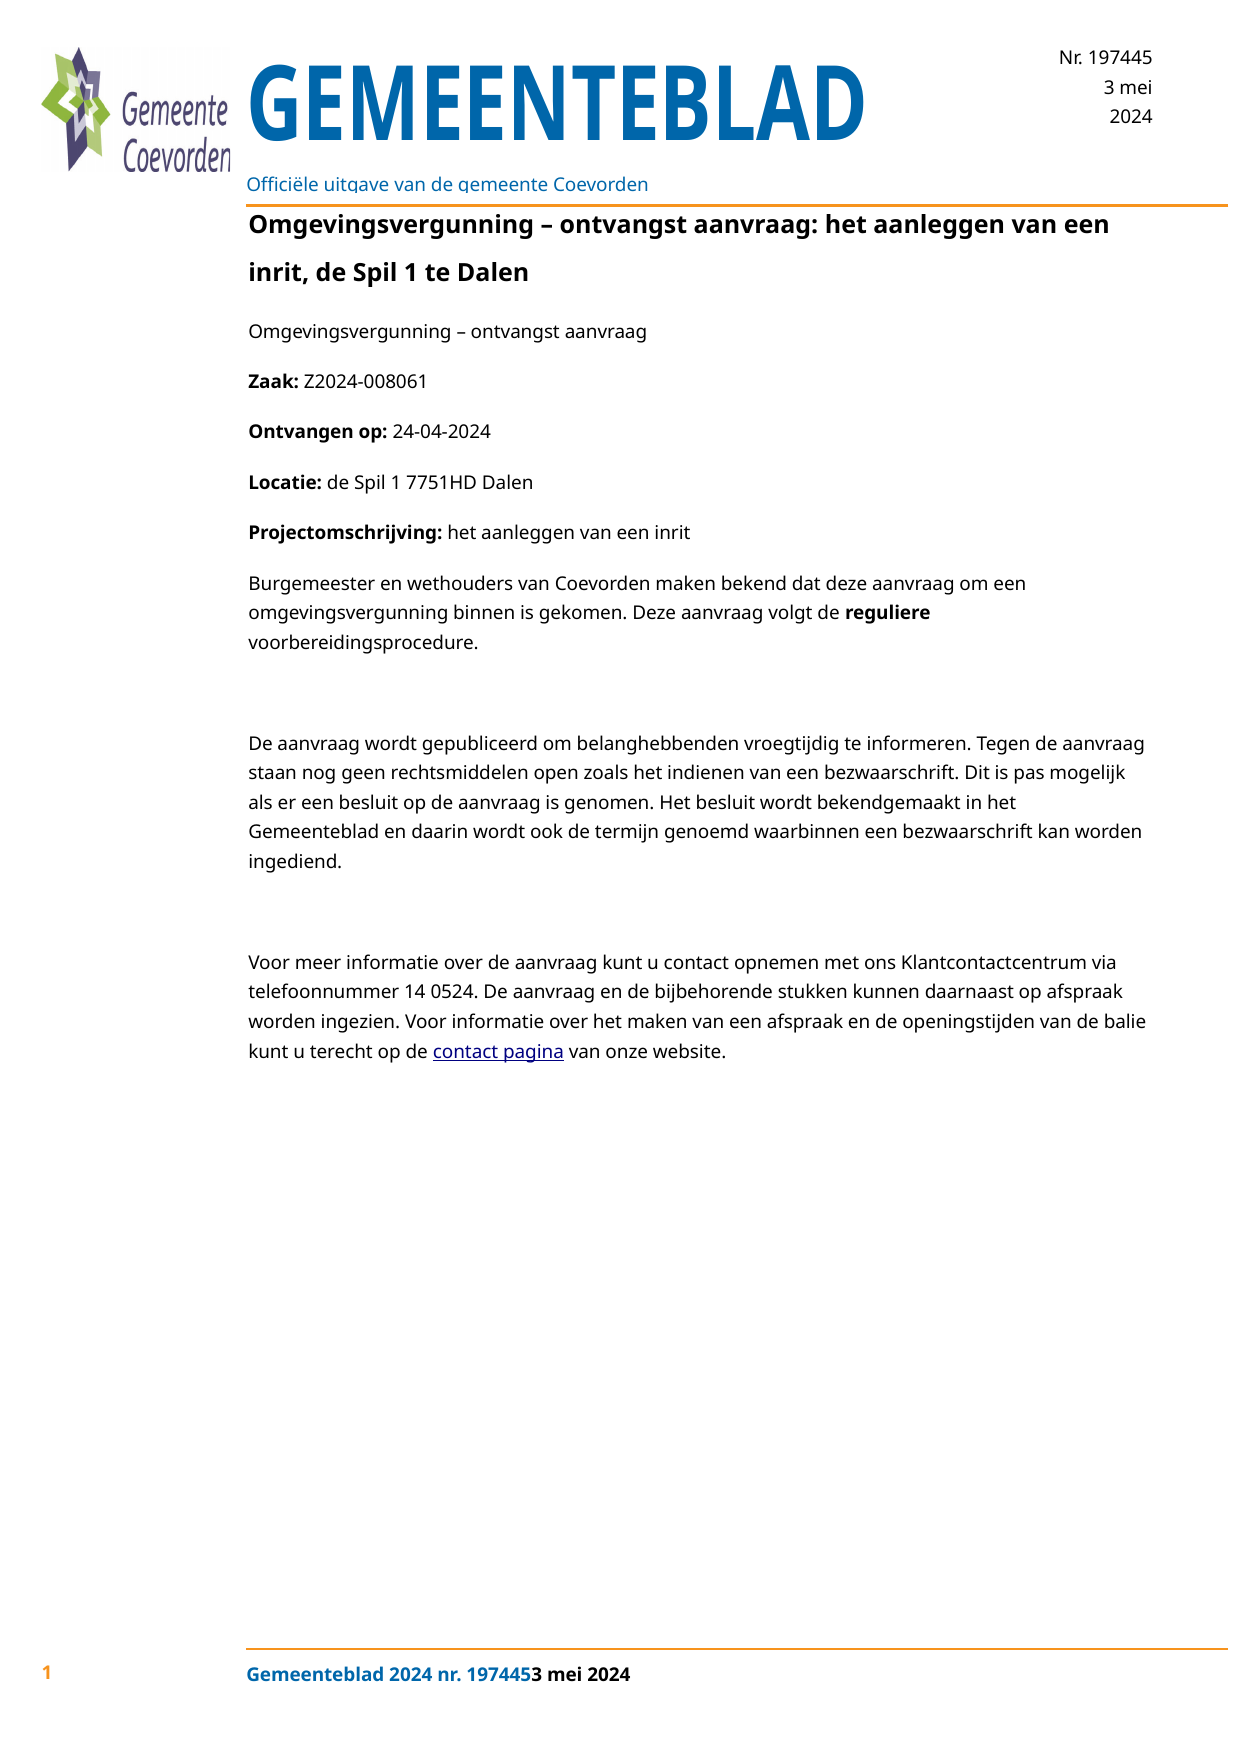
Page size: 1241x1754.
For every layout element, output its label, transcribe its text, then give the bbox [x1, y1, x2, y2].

text De aanvraag wordt gepubliceerd om belanghebbenden vroegtijdig te informeren. Tegen de aanvraag staan nog geen rechtsmiddelen open zoals het indienen van een bezwaarschrift. Dit is pas mogelijk als er een besluit op de aanvraag is genomen. Het besluit wordt bekendgemaakt in het Gemeenteblad en daarin wordt ook de termijn genoemd waarbinnen een bezwaarschrift kan worden ingediend. [248, 730, 1152, 874]
text Zaak: Z2024-008061 [248, 368, 1152, 394]
picture [41, 47, 231, 172]
text Ontvangen op: 24-04-2024 [248, 419, 1152, 444]
text Burgemeester en wethouders van Coevorden maken bekend dat deze aanvraag om een omgevingsvergunning binnen is gekomen. Deze aanvraag volgt de reguliere voorbereidingsprocedure. [248, 570, 1152, 655]
text Locatie: de Spil 1 7751HD Dalen [248, 469, 1152, 495]
text Omgevingsvergunning – ontvangst aanvraag [248, 318, 1152, 344]
text Omgevingsvergunning – ontvangst aanvraag: het aanleggen van een inrit, de Spil 1 te Dalen [248, 207, 1152, 288]
text Projectomschrijving: het aanleggen van een inrit [248, 519, 1152, 545]
text Voor meer informatie over de aanvraag kunt u contact opnemen met ons Klantcontactcentrum via telefoonnummer 14 0524. De aanvraag en de bijbehorende stukken kunnen daarnaast op afspraak worden ingezien. Voor informatie over het maken van een afspraak en de openingstijden van de balie kunt u terecht op de contact pagina van onze website. [248, 949, 1152, 1064]
